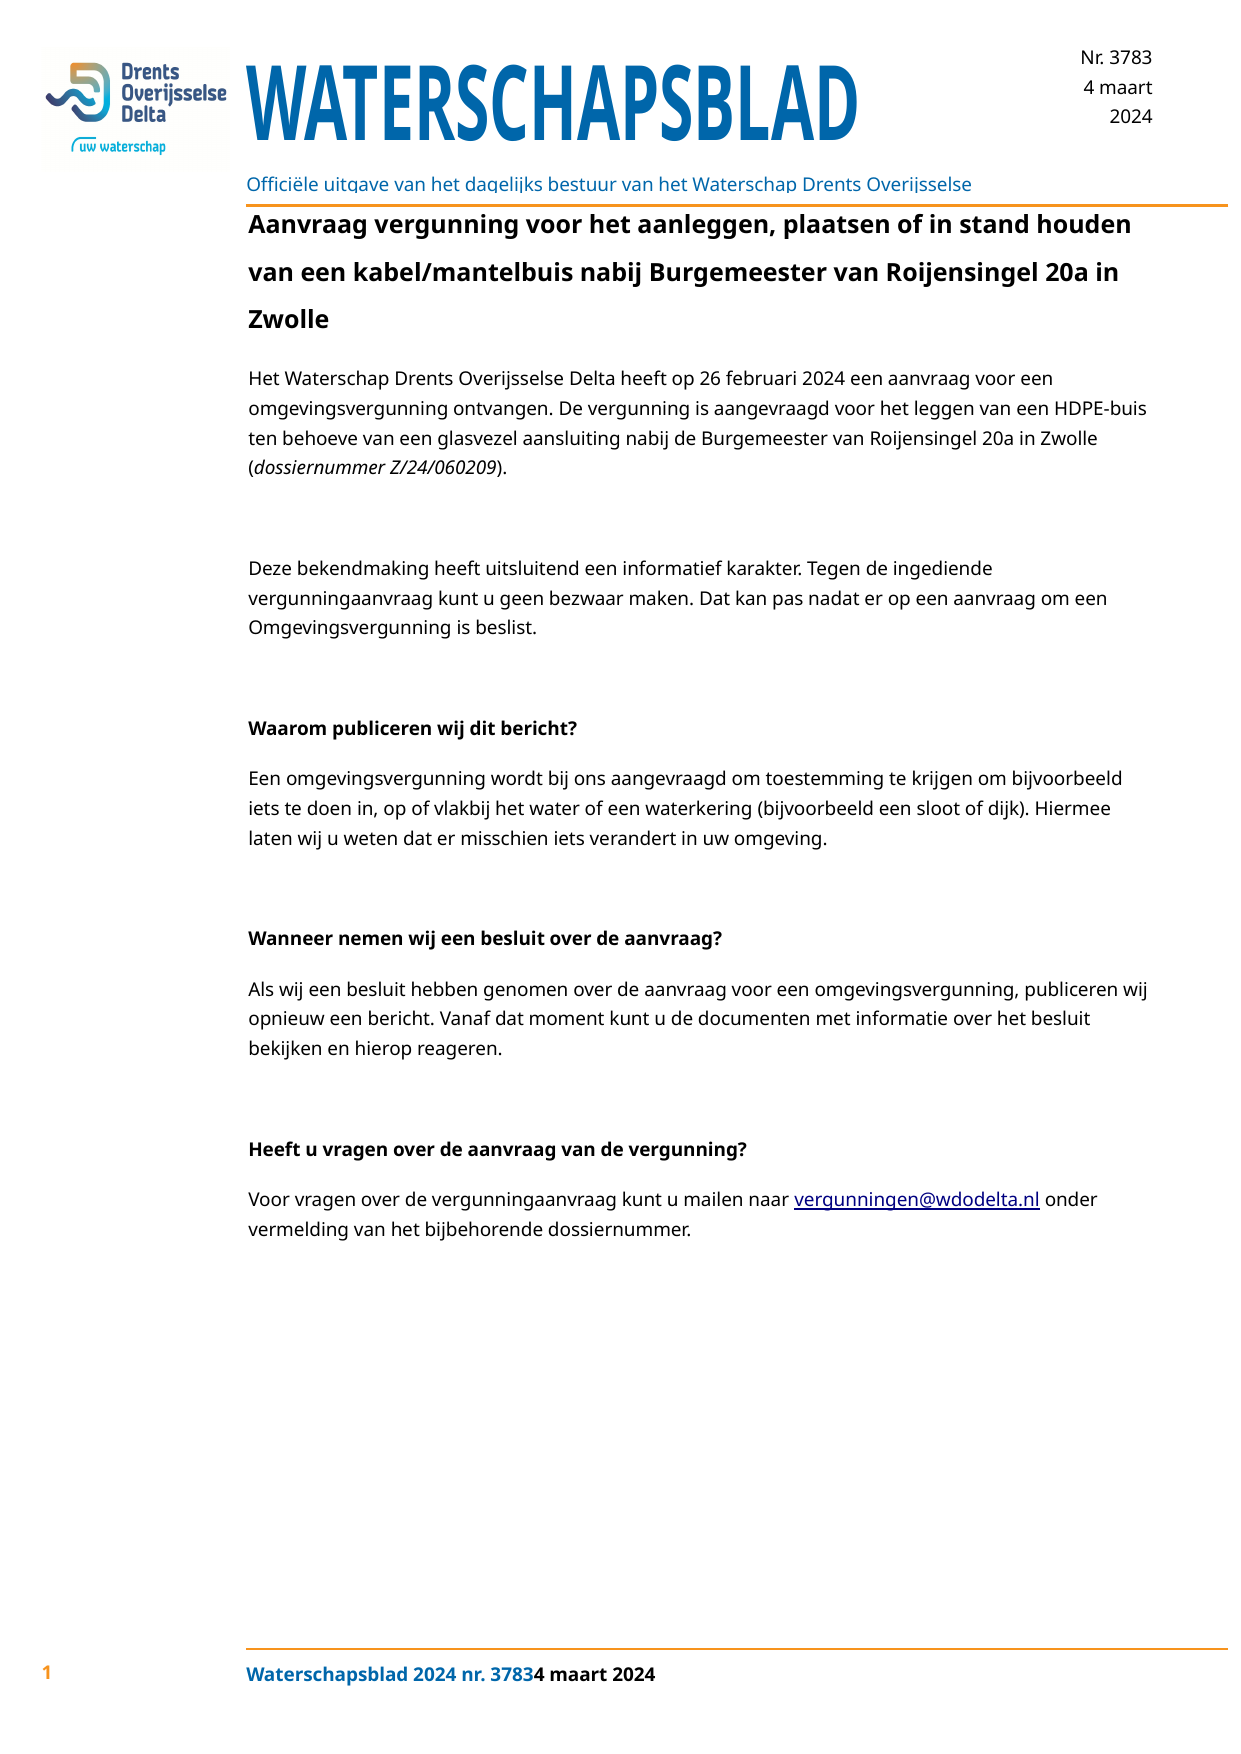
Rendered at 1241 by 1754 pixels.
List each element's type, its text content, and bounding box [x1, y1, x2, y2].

text Een omgevingsvergunning wordt bij ons aangevraagd om toestemming te krijgen om bijvoorbeeld iets te doen in, op of vlakbij het water of een waterkering (bijvoorbeeld een sloot of dijk). Hiermee laten wij u weten dat er misschien iets verandert in uw omgeving. [248, 766, 1152, 850]
text Waarom publiceren wij dit bericht? [248, 715, 1152, 741]
text Deze bekendmaking heeft uitsluitend een informatief karakter. Tegen de ingediende vergunningaanvraag kunt u geen bezwaar maken. Dat kan pas nadat er op een aanvraag om een Omgevingsvergunning is beslist. [248, 555, 1152, 640]
text Wanneer nemen wij een besluit over de aanvraag? [248, 926, 1152, 951]
text Voor vragen over de vergunningaanvraag kunt u mailen naar vergunningen@wdodelta.nl onder vermelding van het bijbehorende dossiernummer. [248, 1186, 1152, 1242]
picture [41, 47, 231, 172]
text Als wij een besluit hebben genomen over de aanvraag voor een omgevingsvergunning, publiceren wij opnieuw een bericht. Vanaf dat moment kunt u de documenten met informatie over het besluit bekijken en hierop reageren. [248, 976, 1152, 1061]
text Het Waterschap Drents Overijsselse Delta heeft op 26 februari 2024 een aanvraag voor een omgevingsvergunning ontvangen. De vergunning is aangevraagd voor het leggen van een HDPE-buis ten behoeve van een glasvezel aansluiting nabij de Burgemeester van Roijensingel 20a in Zwolle (dossiernummer Z/24/060209). [248, 366, 1152, 480]
text Aanvraag vergunning voor het aanleggen, plaatsen of in stand houden van een kabel/mantelbuis nabij Burgemeester van Roijensingel 20a in Zwolle [248, 207, 1152, 336]
text Heeft u vragen over de aanvraag van de vergunning? [248, 1136, 1152, 1162]
